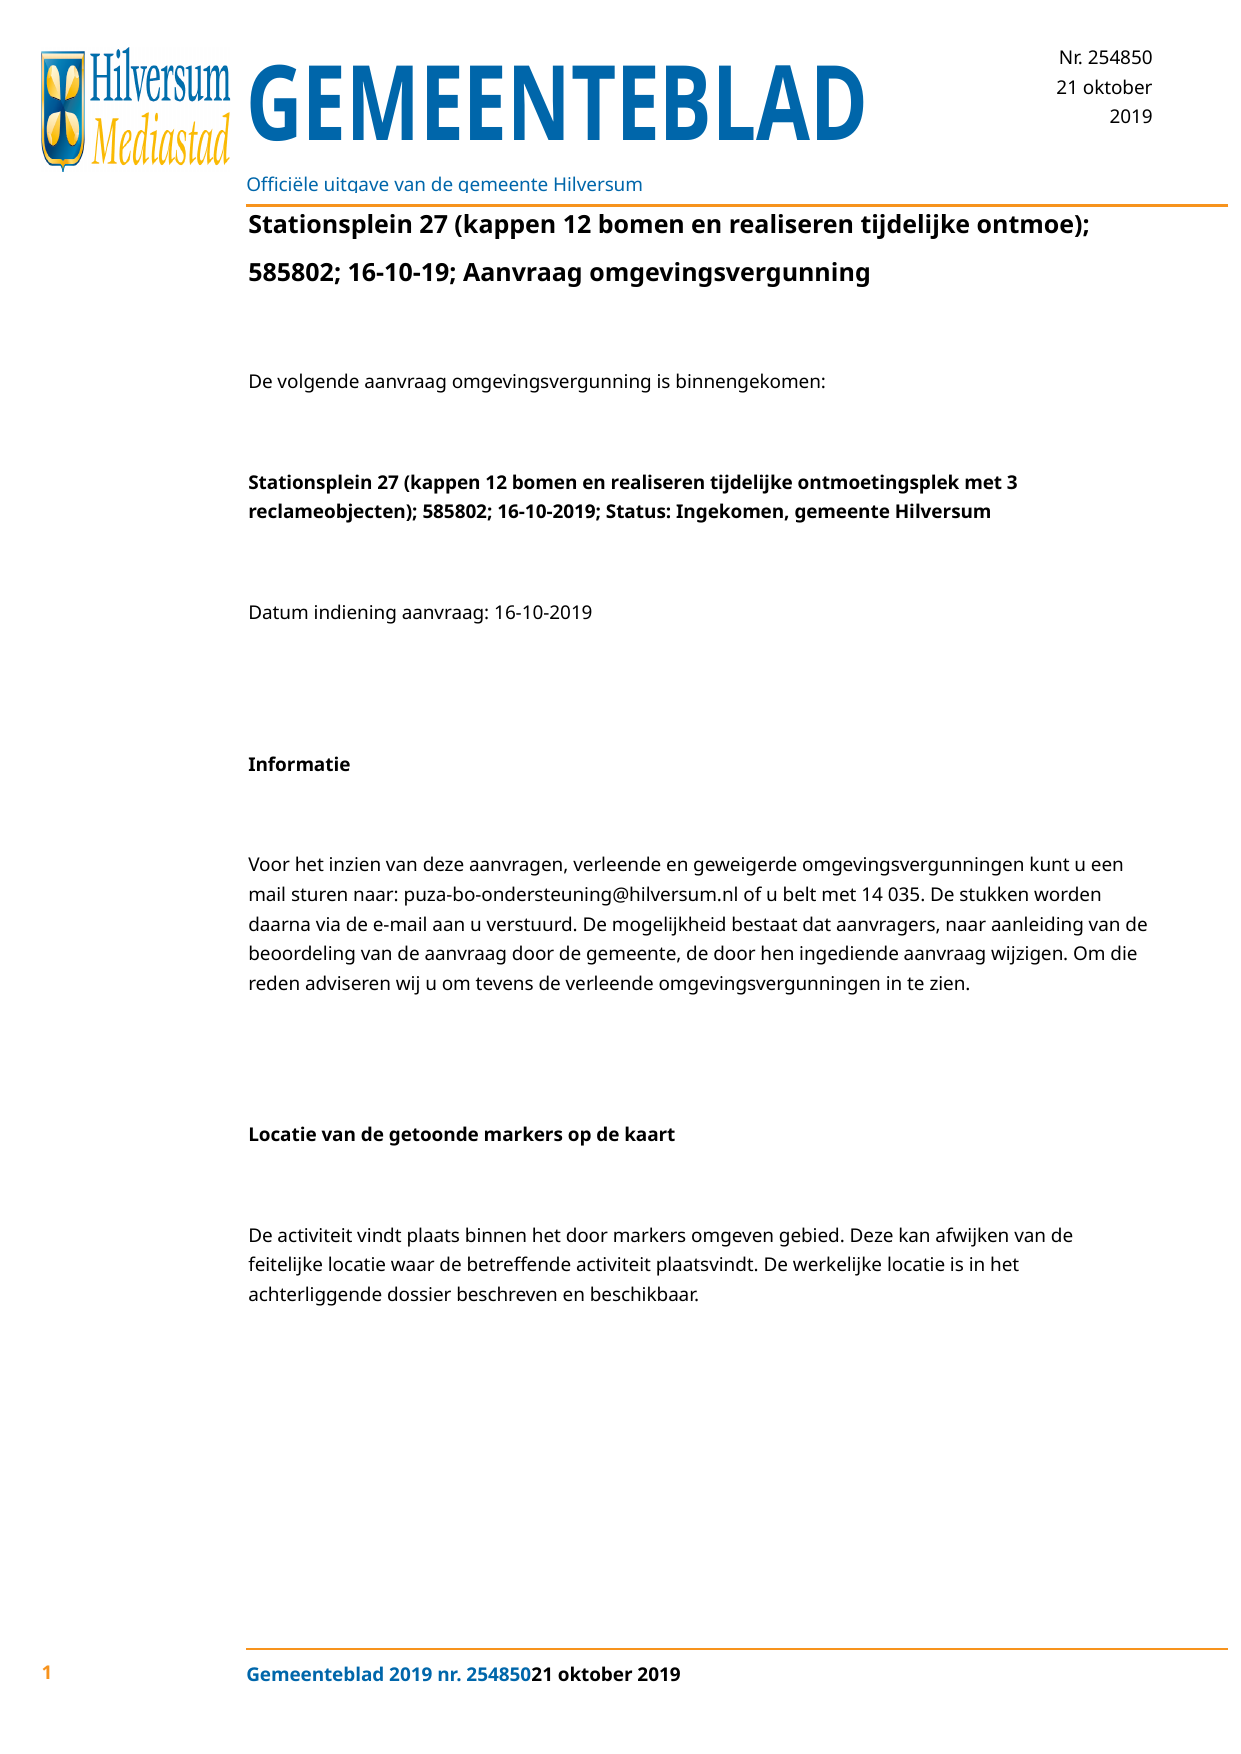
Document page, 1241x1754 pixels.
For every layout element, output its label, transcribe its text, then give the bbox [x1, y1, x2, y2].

text De activiteit vindt plaats binnen het door markers omgeven gebied. Deze kan afwijken van de feitelijke locatie waar de betreffende activiteit plaatsvindt. De werkelijke locatie is in het achterliggende dossier beschreven en beschikbaar. [248, 1222, 1152, 1307]
text Stationsplein 27 (kappen 12 bomen en realiseren tijdelijke ontmoetingsplek met 3 reclameobjecten); 585802; 16-10-2019; Status: Ingekomen, gemeente Hilversum [248, 469, 1152, 524]
text Stationsplein 27 (kappen 12 bomen en realiseren tijdelijke ontmoe); 585802; 16-10-19; Aanvraag omgevingsvergunning [248, 207, 1152, 288]
text Informatie [248, 751, 1152, 777]
text Voor het inzien van deze aanvragen, verleende en geweigerde omgevingsvergunningen kunt u een mail sturen naar: puza-bo-ondersteuning@hilversum.nl of u belt met 14 035. De stukken worden daarna via de e-mail aan u verstuurd. De mogelijkheid bestaat dat aanvragers, naar aanleiding van de beoordeling van de aanvraag door de gemeente, de door hen ingediende aanvraag wijzigen. Om die reden adviseren wij u om tevens de verleende omgevingsvergunningen in te zien. [248, 852, 1152, 996]
picture [41, 47, 231, 172]
text Locatie van de getoonde markers op de kaart [248, 1121, 1152, 1147]
text Datum indiening aanvraag: 16-10-2019 [248, 599, 1152, 625]
text De volgende aanvraag omgevingsvergunning is binnengekomen: [248, 368, 1152, 394]
